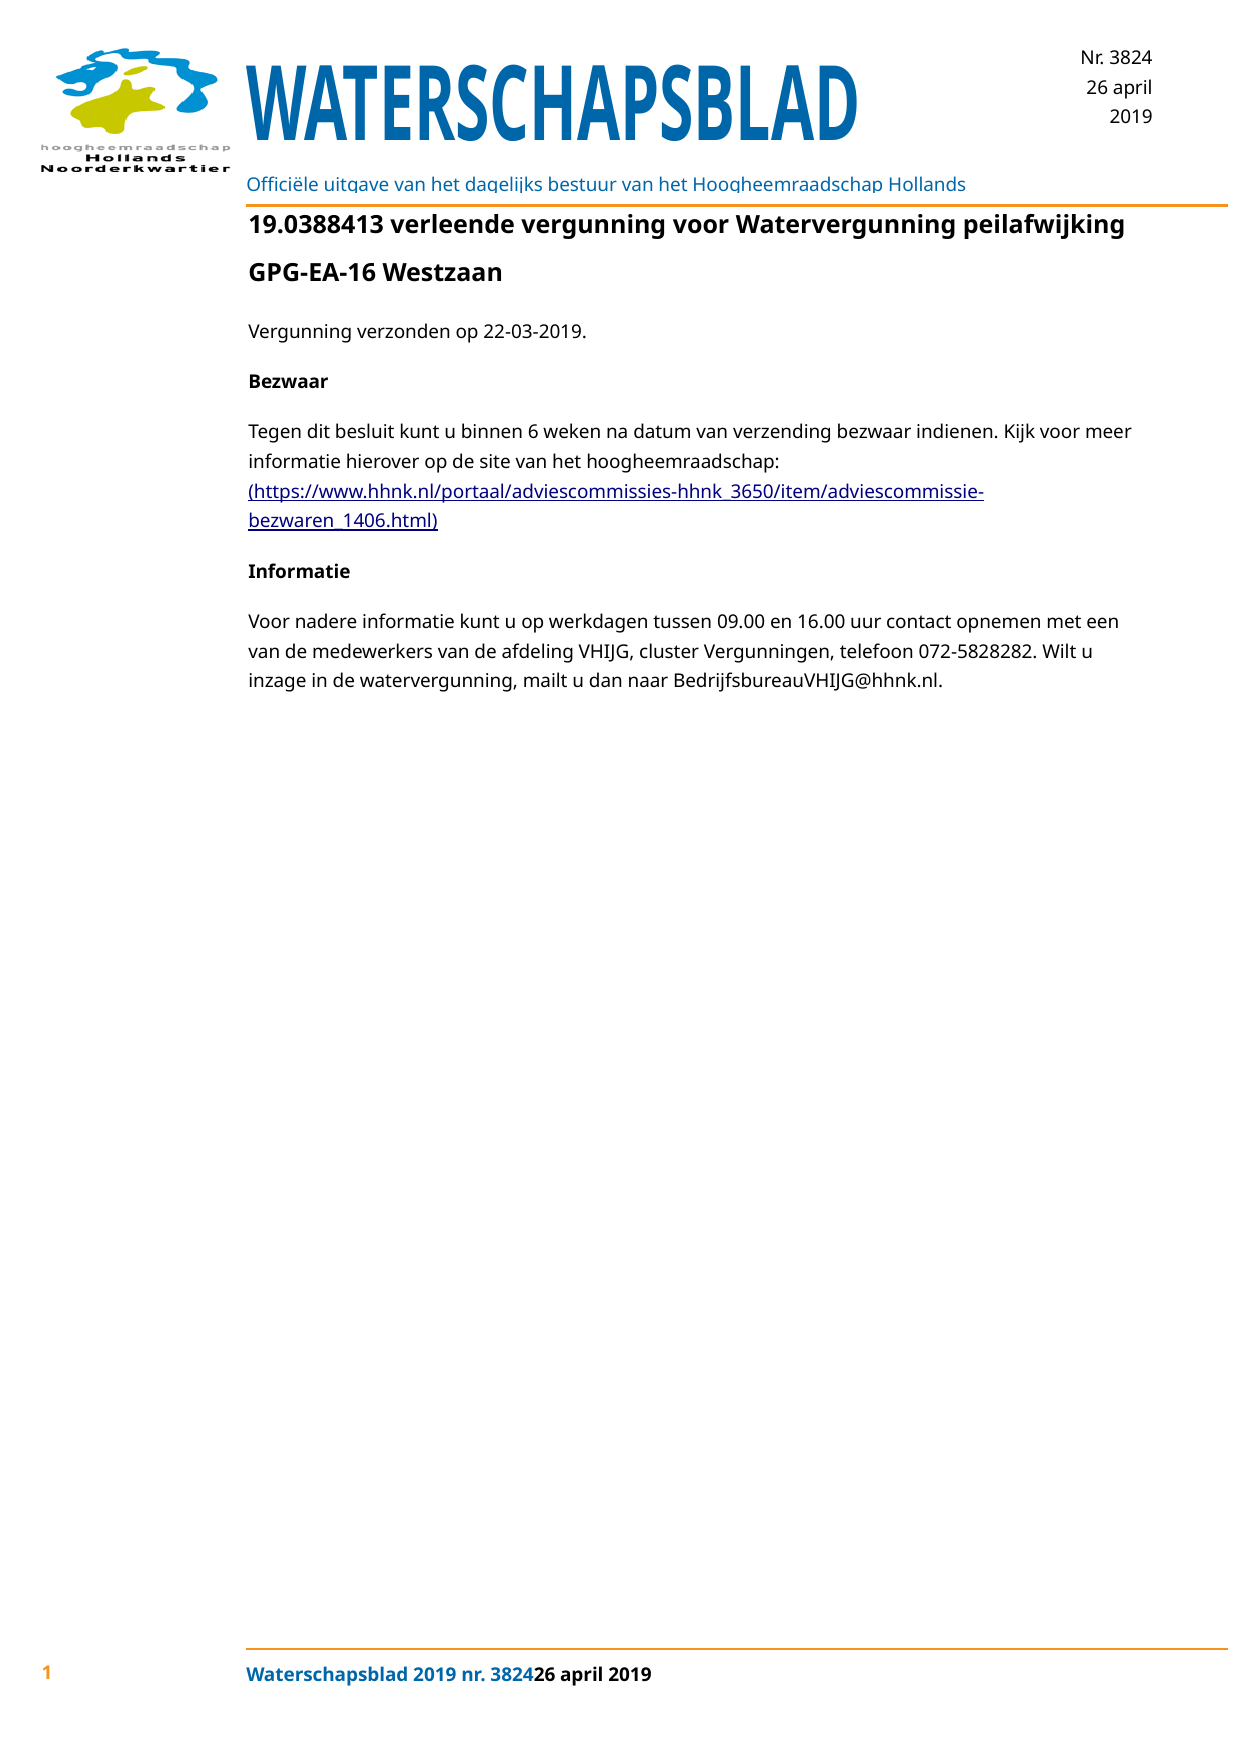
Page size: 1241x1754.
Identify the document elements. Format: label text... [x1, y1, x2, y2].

text Tegen dit besluit kunt u binnen 6 weken na datum van verzending bezwaar indienen. Kijk voor meer informatie hierover op de site van het hoogheemraadschap: (https://www.hhnk.nl/portaal/adviescommissies-hhnk_3650/item/adviescommissie-bezwaren_1406.html) [248, 419, 1152, 533]
text Voor nadere informatie kunt u op werkdagen tussen 09.00 en 16.00 uur contact opnemen met een van de medewerkers van de afdeling VHIJG, cluster Vergunningen, telefoon 072-5828282. Wilt u inzage in de watervergunning, mailt u dan naar BedrijfsbureauVHIJG@hhnk.nl. [248, 608, 1152, 693]
text Informatie [248, 558, 1152, 584]
text Vergunning verzonden op 22-03-2019. [248, 318, 1152, 344]
text 19.0388413 verleende vergunning voor Watervergunning peilafwijking GPG-EA-16 Westzaan [248, 207, 1152, 288]
text Bezwaar [248, 368, 1152, 394]
picture [41, 47, 231, 172]
